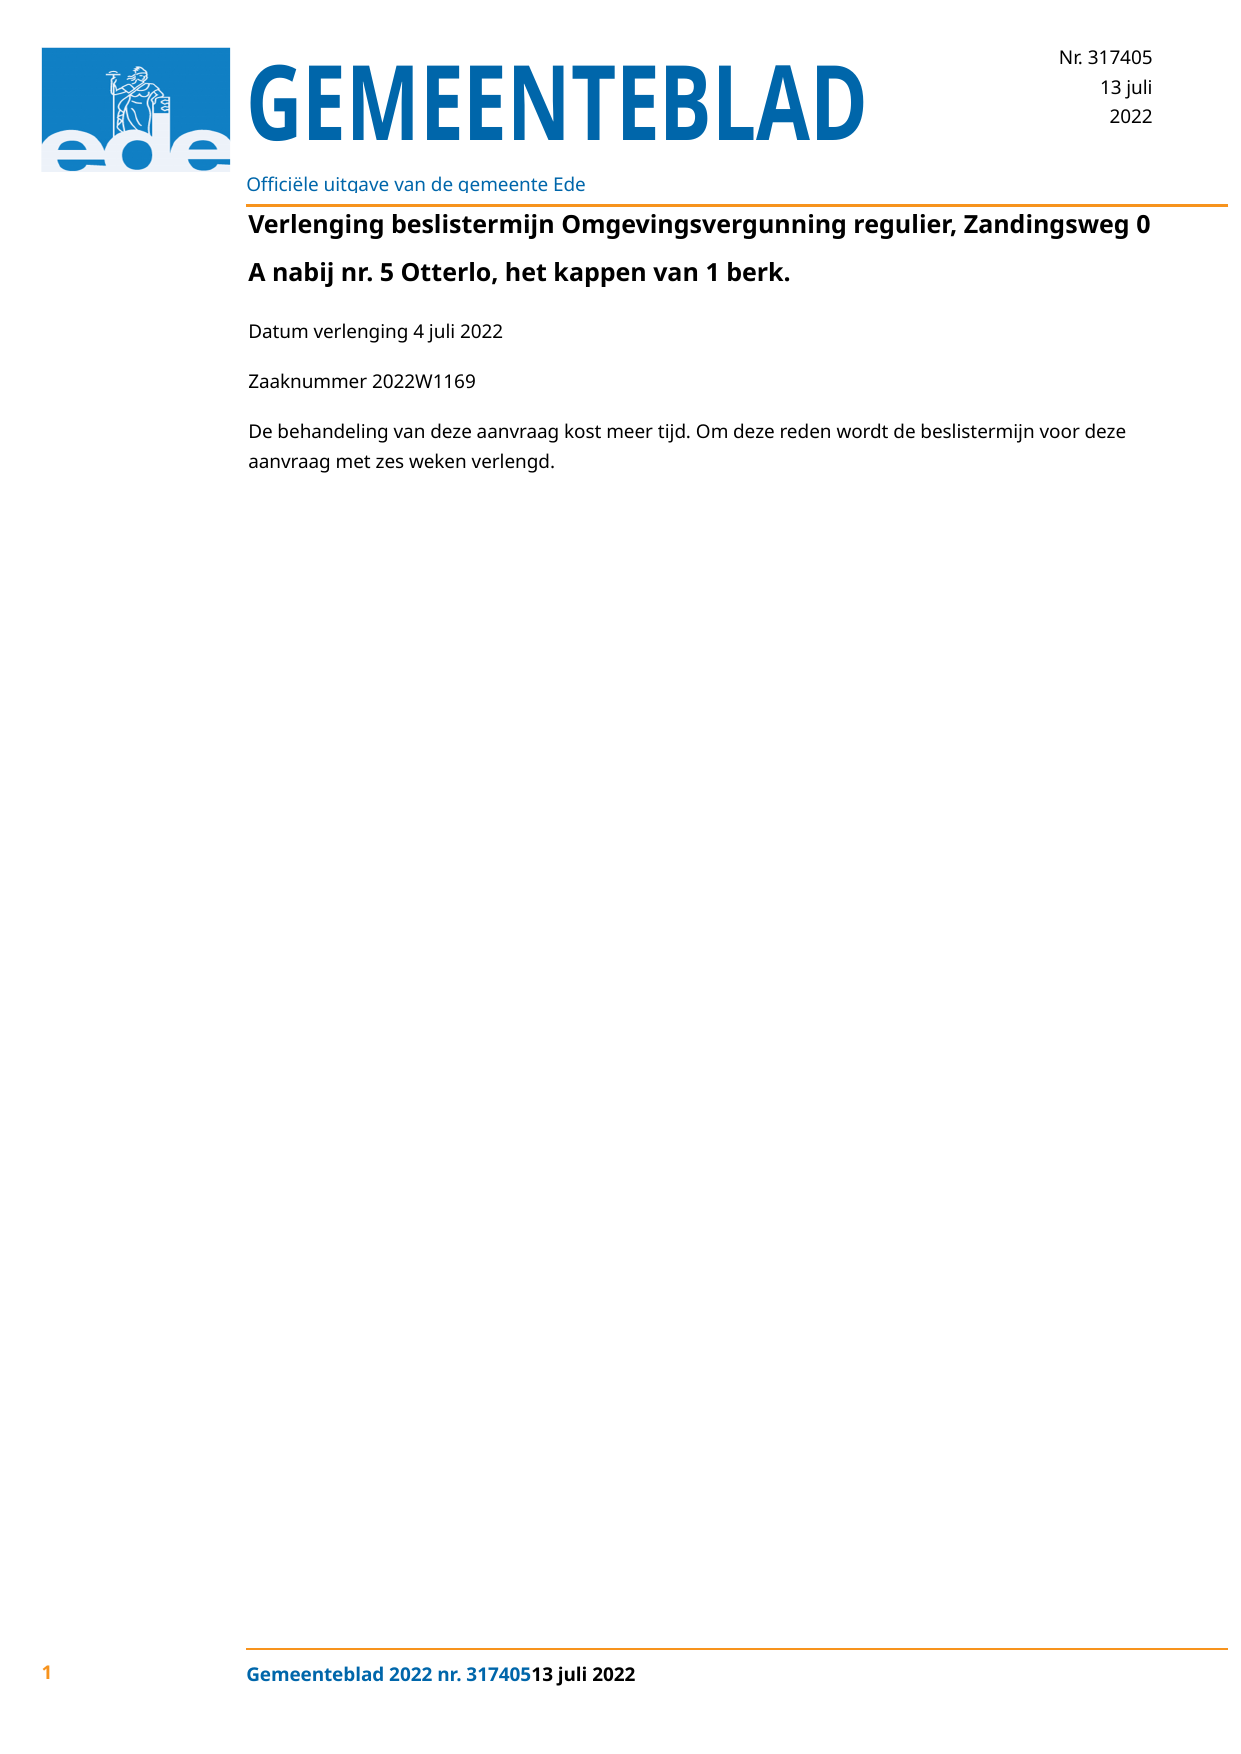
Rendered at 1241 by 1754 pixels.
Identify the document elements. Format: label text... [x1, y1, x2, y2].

text Datum verlenging 4 juli 2022 [248, 318, 1152, 344]
text De behandeling van deze aanvraag kost meer tijd. Om deze reden wordt de beslistermijn voor deze aanvraag met zes weken verlengd. [248, 419, 1152, 474]
text Zaaknummer 2022W1169 [248, 368, 1152, 394]
text Verlenging beslistermijn Omgevingsvergunning regulier, Zandingsweg 0 A nabij nr. 5 Otterlo, het kappen van 1 berk. [248, 207, 1152, 288]
picture [41, 47, 231, 172]
